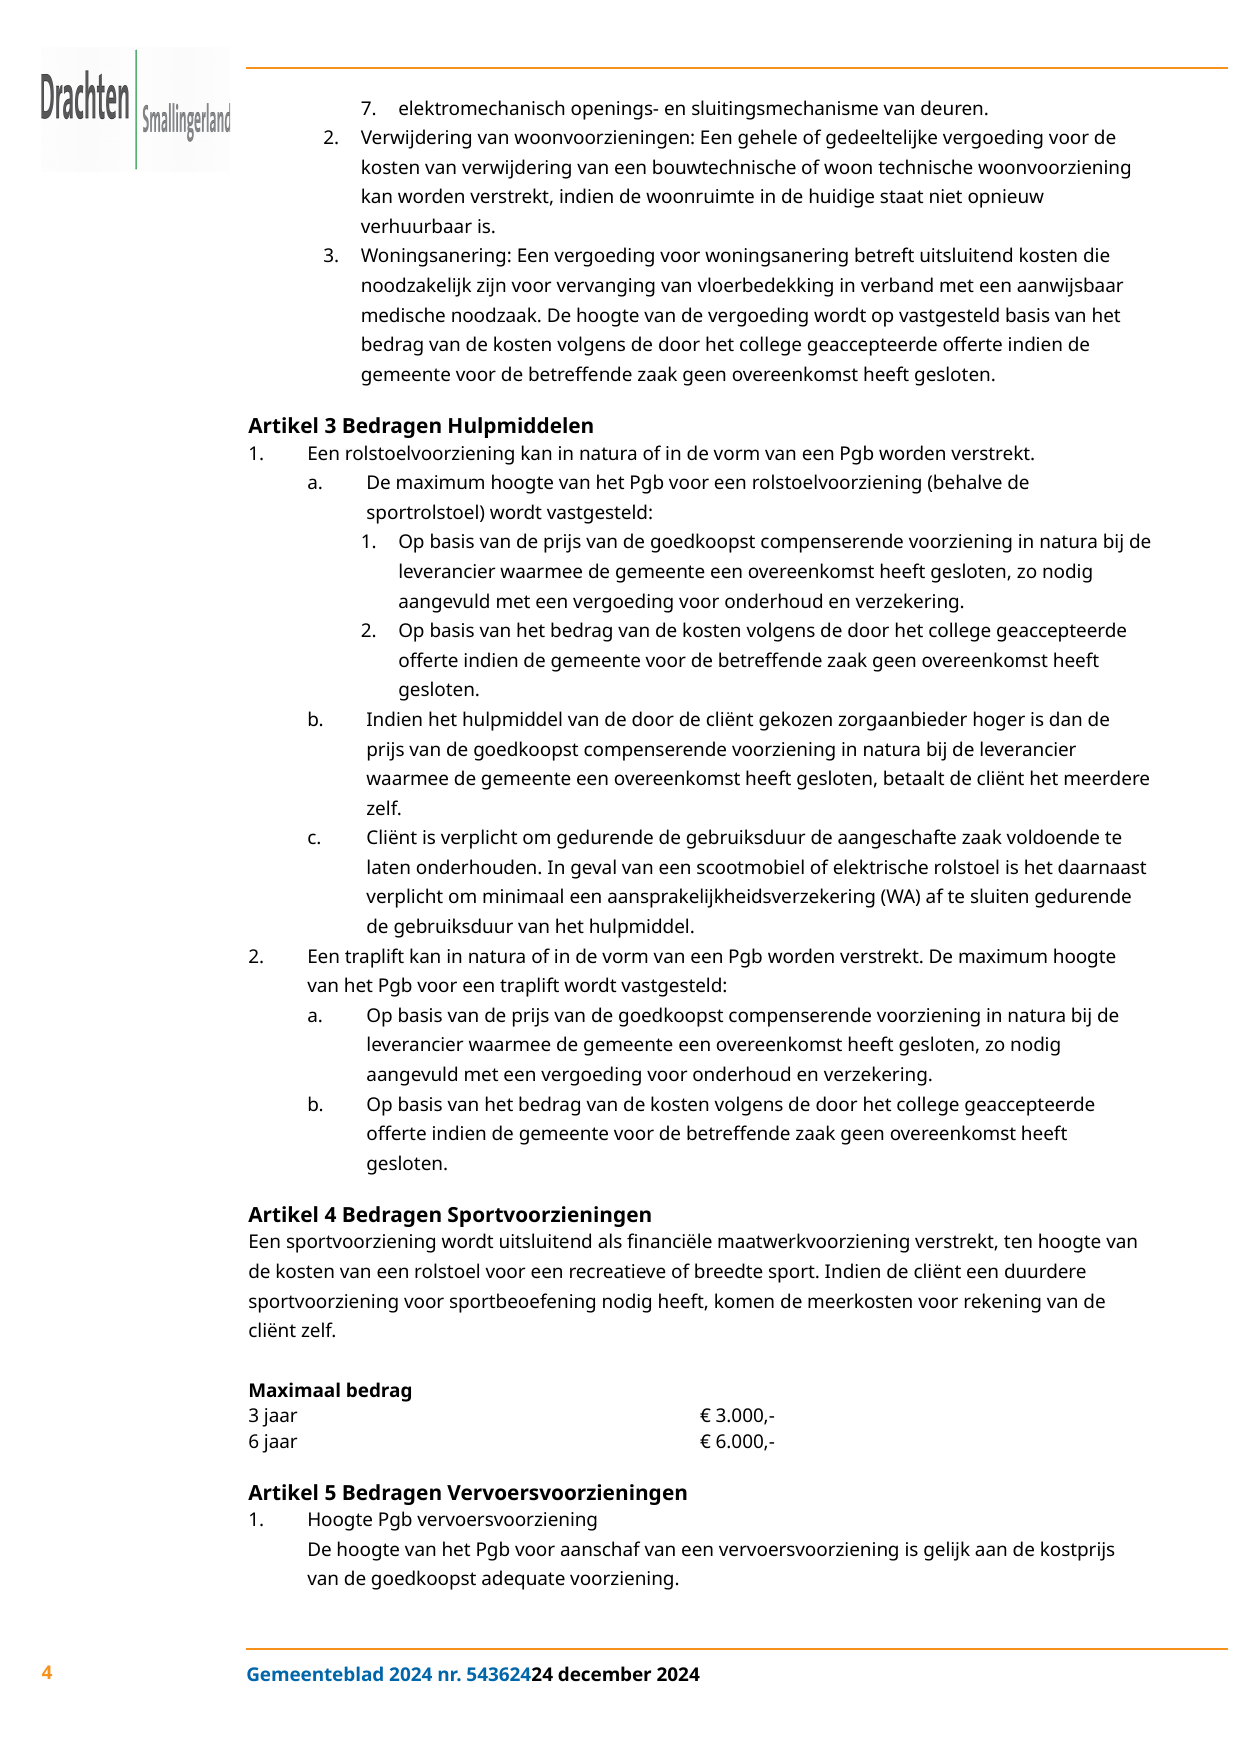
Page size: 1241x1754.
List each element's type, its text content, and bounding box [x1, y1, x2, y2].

text Artikel 5 Bedragen Vervoersvoorzieningen [248, 1478, 1152, 1506]
table_cell 6 jaar [248, 1428, 700, 1454]
list Cliënt is verplicht om gedurende de gebruiksduur de aangeschafte zaak voldoende te laten onderhouden. In geval van een scootmobiel of elektrische rolstoel is het daarnaast verplicht om minimaal een aansprakelijkheidsverzekering (WA) af te sluiten gedurende de gebruiksduur van het hulpmiddel. [307, 824, 1152, 939]
list Een rolstoelvoorziening kan in natura of in de vorm van een Pgb worden verstrekt. [248, 440, 1152, 466]
list Verwijdering van woonvoorzieningen: Een gehele of gedeeltelijke vergoeding voor de kosten van verwijdering van een bouwtechnische of woon technische woonvoorziening kan worden verstrekt, indien de woonruimte in de huidige staat niet opnieuw verhuurbaar is. [323, 124, 1152, 239]
list Hoogte Pgb vervoersvoorziening [248, 1506, 1152, 1532]
table_header [700, 1377, 1152, 1402]
text Artikel 3 Bedragen Hulpmiddelen [248, 411, 1152, 440]
list De maximum hoogte van het Pgb voor een rolstoelvoorziening (behalve de sportrolstoel) wordt vastgesteld: [307, 469, 1152, 525]
list Op basis van de prijs van de goedkoopst compenserende voorziening in natura bij de leverancier waarmee de gemeente een overeenkomst heeft gesloten, zo nodig aangevuld met een vergoeding voor onderhoud en verzekering. [307, 1002, 1152, 1087]
list De hoogte van het Pgb voor aanschaf van een vervoersvoorziening is gelijk aan de kostprijs van de goedkoopst adequate voorziening. [248, 1536, 1152, 1591]
list Op basis van het bedrag van de kosten volgens de door het college geaccepteerde offerte indien de gemeente voor de betreffende zaak geen overeenkomst heeft gesloten. [361, 617, 1152, 702]
table_cell € 3.000,- [700, 1403, 1152, 1428]
text Artikel 4 Bedragen Sportvoorzieningen [248, 1200, 1152, 1229]
table_cell 3 jaar [248, 1403, 700, 1428]
picture [41, 47, 231, 172]
text Een sportvoorziening wordt uitsluitend als financiële maatwerkvoorziening verstrekt, ten hoogte van de kosten van een rolstoel voor een recreatieve of breedte sport. Indien de cliënt een duurdere sportvoorziening voor sportbeoefening nodig heeft, komen de meerkosten voor rekening van de cliënt zelf. [248, 1229, 1152, 1343]
list Een traplift kan in natura of in de vorm van een Pgb worden verstrekt. De maximum hoogte van het Pgb voor een traplift wordt vastgesteld: [248, 943, 1152, 998]
table_header Maximaal bedrag [248, 1377, 700, 1402]
list Op basis van de prijs van de goedkoopst compenserende voorziening in natura bij de leverancier waarmee de gemeente een overeenkomst heeft gesloten, zo nodig aangevuld met een vergoeding voor onderhoud en verzekering. [361, 529, 1152, 613]
list elektromechanisch openings- en sluitingsmechanisme van deuren. [361, 95, 1152, 121]
list Indien het hulpmiddel van de door de cliënt gekozen zorgaanbieder hoger is dan de prijs van de goedkoopst compenserende voorziening in natura bij de leverancier waarmee de gemeente een overeenkomst heeft gesloten, betaalt de cliënt het meerdere zelf. [307, 706, 1152, 821]
table_cell € 6.000,- [700, 1428, 1152, 1454]
list Woningsanering: Een vergoeding voor woningsanering betreft uitsluitend kosten die noodzakelijk zijn voor vervanging van vloerbedekking in verband met een aanwijsbaar medische noodzaak. De hoogte van de vergoeding wordt op vastgesteld basis van het bedrag van de kosten volgens de door het college geaccepteerde offerte indien de gemeente voor de betreffende zaak geen overeenkomst heeft gesloten. [323, 243, 1152, 387]
list Op basis van het bedrag van de kosten volgens de door het college geaccepteerde offerte indien de gemeente voor de betreffende zaak geen overeenkomst heeft gesloten. [307, 1091, 1152, 1176]
